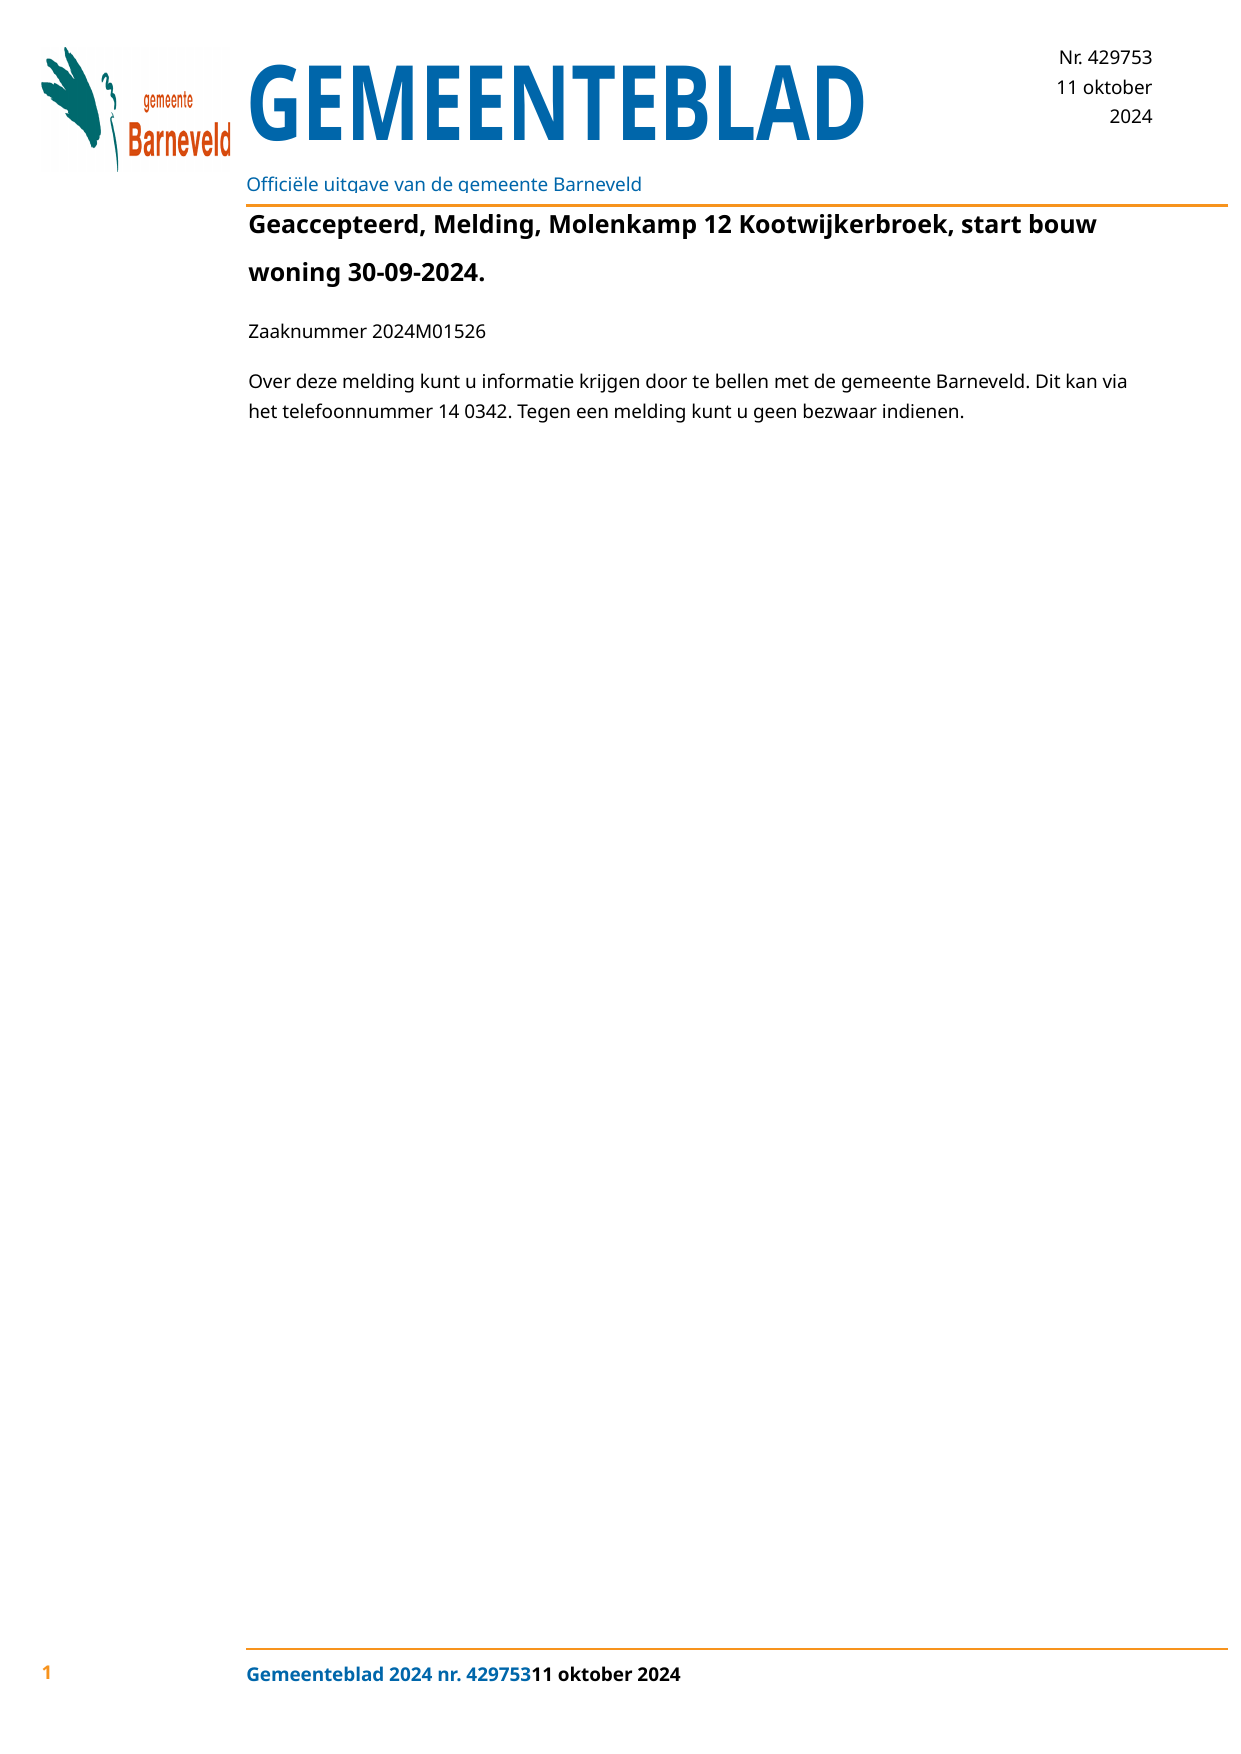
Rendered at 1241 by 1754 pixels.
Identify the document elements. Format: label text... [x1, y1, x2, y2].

picture [41, 47, 231, 172]
text Over deze melding kunt u informatie krijgen door te bellen met de gemeente Barneveld. Dit kan via het telefoonnummer 14 0342. Tegen een melding kunt u geen bezwaar indienen. [248, 368, 1152, 424]
text Zaaknummer 2024M01526 [248, 318, 1152, 344]
text Geaccepteerd, Melding, Molenkamp 12 Kootwijkerbroek, start bouw woning 30-09-2024. [248, 207, 1152, 288]
